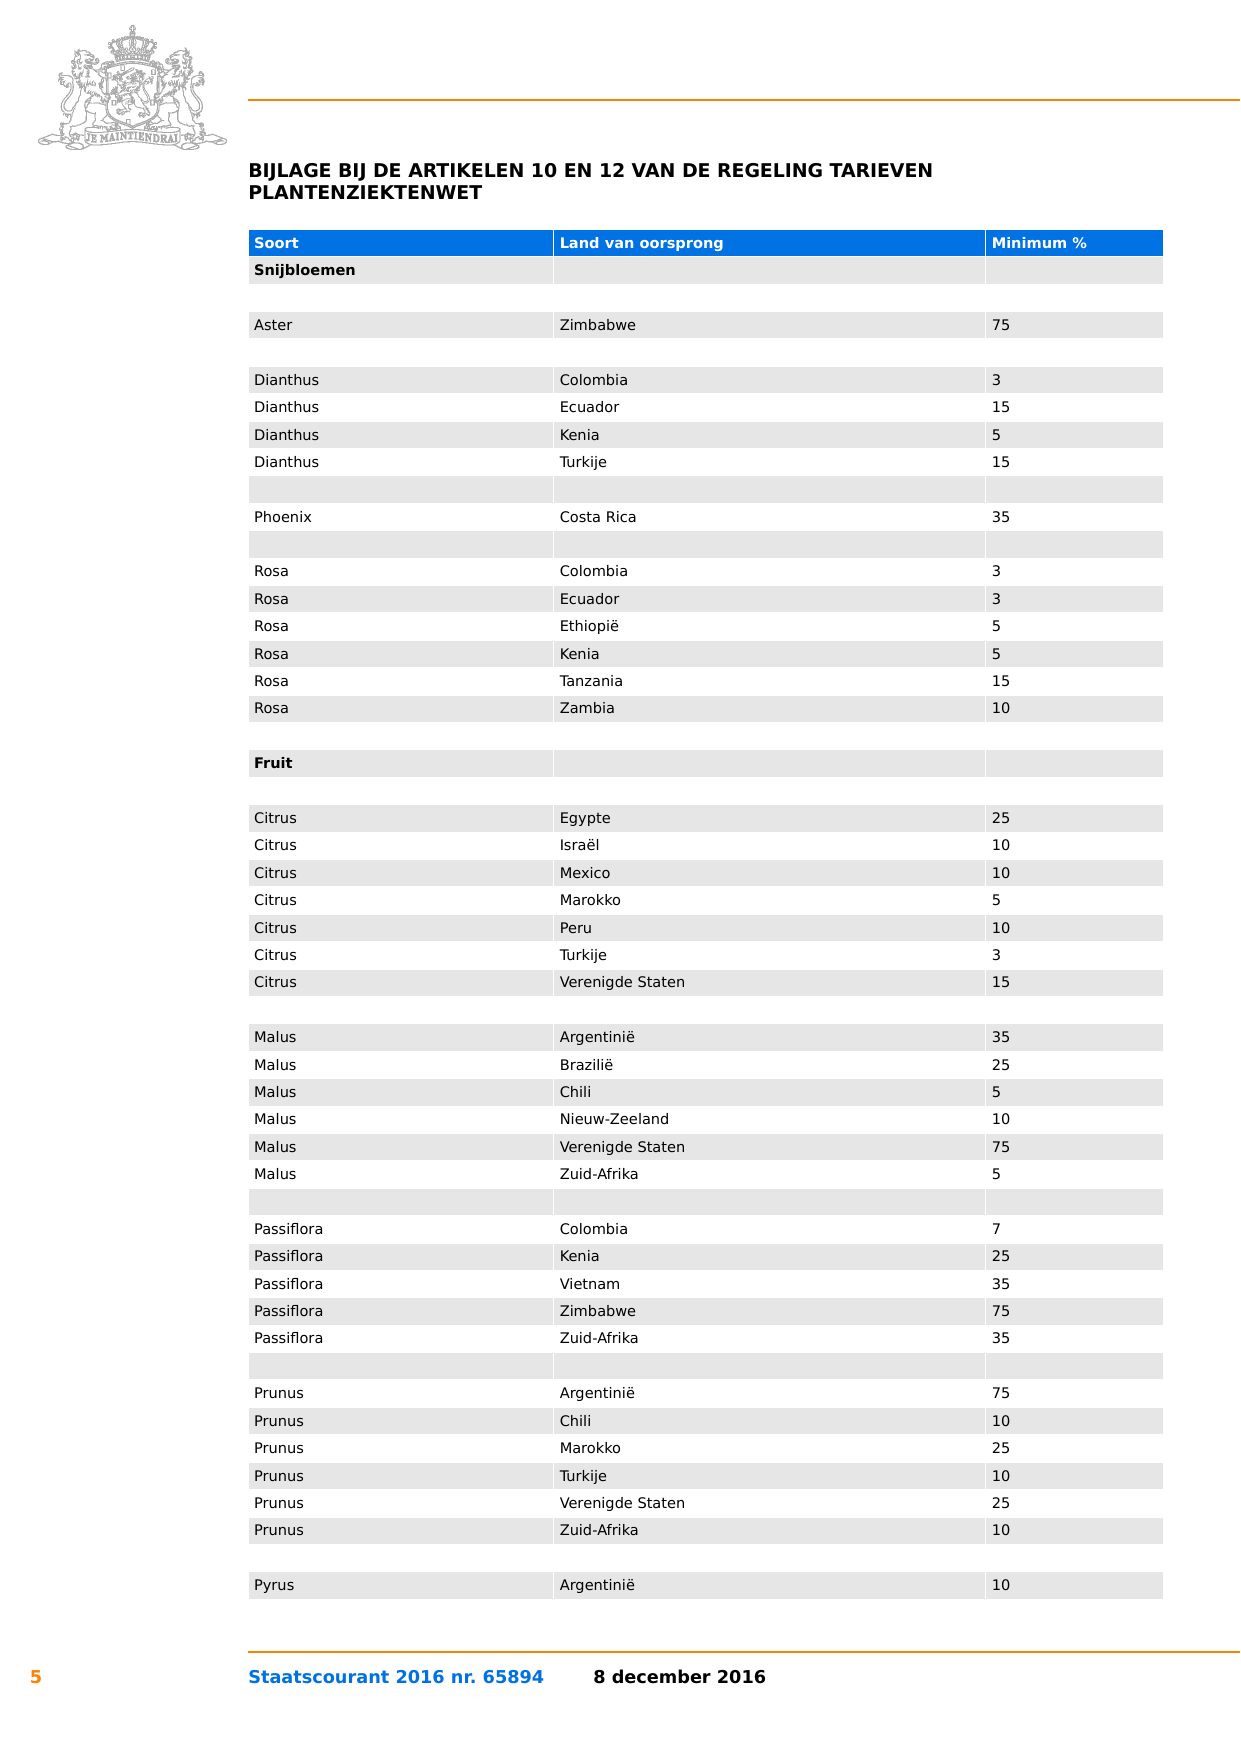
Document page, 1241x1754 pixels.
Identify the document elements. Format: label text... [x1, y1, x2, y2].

table_cell [986, 778, 1163, 804]
table_cell Chili [554, 1408, 985, 1434]
table_cell 10 [986, 1518, 1163, 1544]
table_cell Dianthus [249, 367, 553, 393]
table_cell Marokko [554, 1435, 985, 1462]
table_cell 25 [986, 805, 1163, 832]
table_cell 15 [986, 449, 1163, 475]
table_cell Marokko [554, 888, 985, 914]
subtitle BIJLAGE BIJ DE ARTIKELEN 10 EN 12 VAN DE REGELING TARIEVEN PLANTENZIEKTENWET [248, 160, 1163, 204]
table_cell Prunus [249, 1381, 553, 1407]
table_cell [986, 1353, 1163, 1379]
table_cell 10 [986, 833, 1163, 859]
table_cell Kenia [554, 1244, 985, 1270]
table_cell Passiflora [249, 1271, 553, 1297]
table_cell 15 [986, 970, 1163, 996]
table_cell Zimbabwe [554, 312, 985, 338]
table_cell Prunus [249, 1435, 553, 1462]
table_cell Rosa [249, 641, 553, 667]
table_cell [249, 340, 553, 366]
table_cell 10 [986, 1463, 1163, 1489]
table_cell Kenia [554, 422, 985, 448]
table_cell Dianthus [249, 394, 553, 421]
table_cell [554, 750, 985, 777]
table_cell 35 [986, 504, 1163, 530]
table_cell Verenigde Staten [554, 1134, 985, 1160]
table_cell Citrus [249, 805, 553, 832]
table_header Minimum % [986, 230, 1163, 256]
table_cell Mexico [554, 860, 985, 886]
table_cell Turkije [554, 1463, 985, 1489]
table_cell Prunus [249, 1408, 553, 1434]
table_cell Argentinië [554, 1381, 985, 1407]
table_cell [554, 1353, 985, 1379]
table_cell Zambia [554, 696, 985, 722]
table_cell [249, 531, 553, 558]
table_cell 3 [986, 942, 1163, 968]
table_cell Costa Rica [554, 504, 985, 530]
table_cell Rosa [249, 668, 553, 694]
table_cell [986, 340, 1163, 366]
table_cell Nieuw-Zeeland [554, 1107, 985, 1133]
table_cell Colombia [554, 1216, 985, 1242]
table_cell Peru [554, 915, 985, 941]
table_cell 25 [986, 1244, 1163, 1270]
table_cell 25 [986, 1052, 1163, 1078]
table_cell Prunus [249, 1490, 553, 1516]
table_cell 75 [986, 1381, 1163, 1407]
table_cell 10 [986, 1107, 1163, 1133]
table_cell [554, 778, 985, 804]
table_cell [554, 285, 985, 311]
table_cell Phoenix [249, 504, 553, 530]
table_cell Zuid-Afrika [554, 1161, 985, 1188]
table_cell 35 [986, 1024, 1163, 1051]
table_cell 75 [986, 312, 1163, 338]
table_cell Brazilië [554, 1052, 985, 1078]
table_cell 75 [986, 1134, 1163, 1160]
table_cell [554, 1189, 985, 1215]
table_cell [249, 1353, 553, 1379]
table_cell 5 [986, 888, 1163, 914]
table_cell Tanzania [554, 668, 985, 694]
table_cell Pyrus [249, 1572, 553, 1599]
table_cell [249, 1189, 553, 1215]
table_cell Rosa [249, 586, 553, 612]
table_cell 5 [986, 614, 1163, 640]
table_cell [249, 723, 553, 749]
table_cell Ecuador [554, 394, 985, 421]
table_cell Kenia [554, 641, 985, 667]
table_cell 5 [986, 1079, 1163, 1106]
table_cell Argentinië [554, 1572, 985, 1599]
table_cell Passiflora [249, 1216, 553, 1242]
table_cell [554, 476, 985, 503]
table_cell 75 [986, 1298, 1163, 1325]
table_cell [554, 1545, 985, 1571]
table_cell [986, 997, 1163, 1023]
table_cell Turkije [554, 942, 985, 968]
table_cell Malus [249, 1107, 553, 1133]
table_cell Snijbloemen [249, 257, 553, 284]
table_cell [249, 476, 553, 503]
table_cell Dianthus [249, 422, 553, 448]
table_cell Zuid-Afrika [554, 1518, 985, 1544]
table_cell 3 [986, 367, 1163, 393]
table_cell Citrus [249, 833, 553, 859]
table_cell Citrus [249, 888, 553, 914]
table_cell Fruit [249, 750, 553, 777]
table_cell [986, 750, 1163, 777]
table_cell Zuid-Afrika [554, 1326, 985, 1352]
table_cell [986, 1189, 1163, 1215]
table_cell [249, 997, 553, 1023]
table_cell Verenigde Staten [554, 970, 985, 996]
table_cell Malus [249, 1052, 553, 1078]
table_cell Dianthus [249, 449, 553, 475]
table_cell 3 [986, 559, 1163, 585]
table_cell Vietnam [554, 1271, 985, 1297]
table_cell [986, 257, 1163, 284]
table_cell 7 [986, 1216, 1163, 1242]
table_cell Prunus [249, 1463, 553, 1489]
table_cell Argentinië [554, 1024, 985, 1051]
table_cell [249, 778, 553, 804]
table_cell Malus [249, 1134, 553, 1160]
table_cell Malus [249, 1161, 553, 1188]
table_cell Colombia [554, 559, 985, 585]
table_cell 15 [986, 394, 1163, 421]
table_cell 10 [986, 1572, 1163, 1599]
table_cell Citrus [249, 970, 553, 996]
picture [38, 25, 227, 150]
table_cell Ethiopië [554, 614, 985, 640]
table_cell Malus [249, 1079, 553, 1106]
table_cell 35 [986, 1326, 1163, 1352]
table_header Soort [249, 230, 553, 256]
table_cell Rosa [249, 696, 553, 722]
table_cell Egypte [554, 805, 985, 832]
table_cell Israël [554, 833, 985, 859]
table_cell 10 [986, 696, 1163, 722]
table_cell Colombia [554, 367, 985, 393]
table_cell 10 [986, 1408, 1163, 1434]
table_cell [554, 997, 985, 1023]
table_cell [554, 723, 985, 749]
table_cell Zimbabwe [554, 1298, 985, 1325]
table_cell 5 [986, 422, 1163, 448]
table_cell Passiflora [249, 1244, 553, 1270]
table_cell Verenigde Staten [554, 1490, 985, 1516]
table_cell [986, 723, 1163, 749]
table_cell 5 [986, 1161, 1163, 1188]
table_cell Turkije [554, 449, 985, 475]
table_header Land van oorsprong [554, 230, 985, 256]
table_cell 5 [986, 641, 1163, 667]
table_cell [249, 285, 553, 311]
table_cell [554, 257, 985, 284]
table_cell 25 [986, 1490, 1163, 1516]
table_cell [554, 531, 985, 558]
table_cell Rosa [249, 559, 553, 585]
table_cell 3 [986, 586, 1163, 612]
table_cell [986, 1545, 1163, 1571]
table_cell Rosa [249, 614, 553, 640]
table_cell 35 [986, 1271, 1163, 1297]
table_cell 10 [986, 860, 1163, 886]
table_cell [986, 476, 1163, 503]
table_cell Passiflora [249, 1298, 553, 1325]
table_cell [986, 285, 1163, 311]
table_cell Passiflora [249, 1326, 553, 1352]
table_cell Prunus [249, 1518, 553, 1544]
table_cell Citrus [249, 915, 553, 941]
table_cell 15 [986, 668, 1163, 694]
table_cell Ecuador [554, 586, 985, 612]
table_cell 25 [986, 1435, 1163, 1462]
table_cell 10 [986, 915, 1163, 941]
table_cell Citrus [249, 860, 553, 886]
table_cell Citrus [249, 942, 553, 968]
table_cell Aster [249, 312, 553, 338]
table_cell [554, 340, 985, 366]
table_cell Malus [249, 1024, 553, 1051]
table_cell [249, 1545, 553, 1571]
table_cell [986, 531, 1163, 558]
table_cell Chili [554, 1079, 985, 1106]
